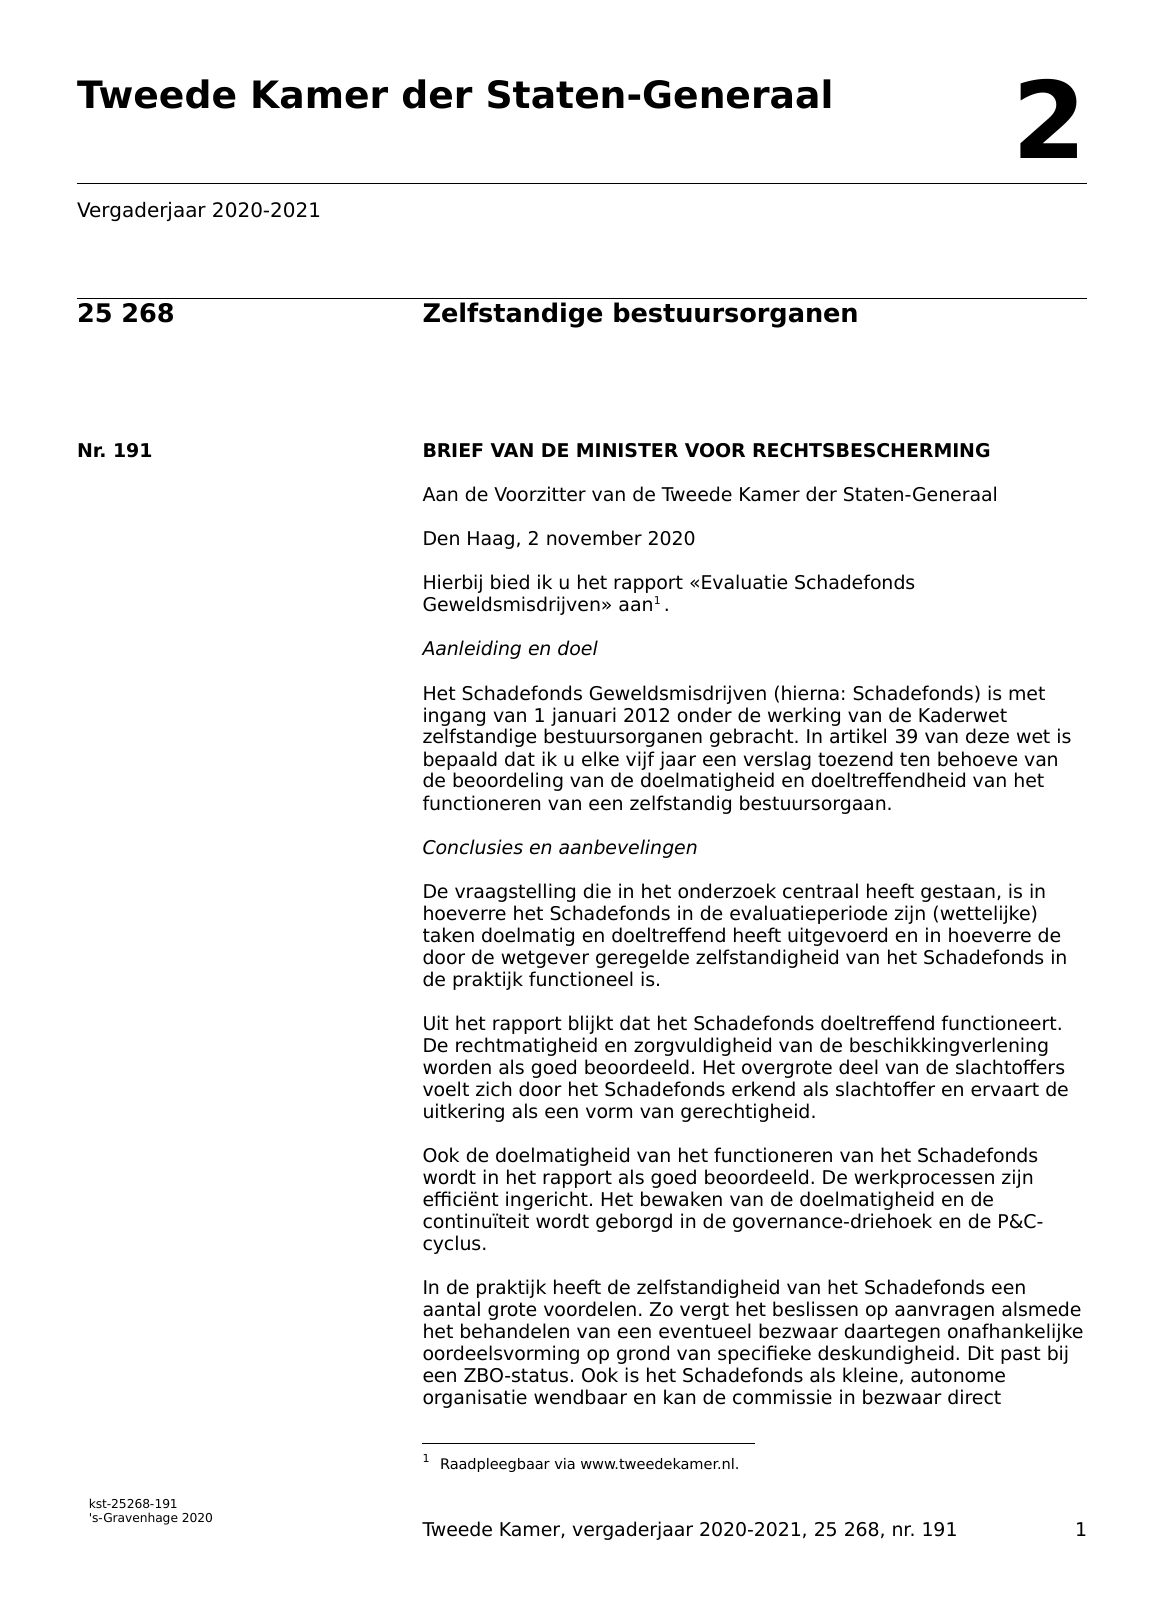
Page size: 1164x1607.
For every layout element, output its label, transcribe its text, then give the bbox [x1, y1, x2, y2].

text Hierbij bied ik u het rapport «Evaluatie Schadefonds Geweldsmisdrijven» aan. [422, 572, 1087, 616]
text kst-25268-191 [88, 1497, 323, 1511]
subtitle Aanleiding en doel [422, 638, 1087, 660]
subtitle Nr. 191 BRIEF VAN DE MINISTER VOOR RECHTSBESCHERMING [77, 440, 1087, 462]
text Het Schadefonds Geweldsmisdrijven (hierna: Schadefonds) is met ingang van 1 januari 2012 onder de werking van de Kaderwet zelfstandige bestuursorganen gebracht. In artikel 39 van deze wet is bepaald dat ik u elke vijf jaar een verslag toezend ten behoeve van de beoordeling van de doelmatigheid en doeltreffendheid van het functioneren van een zelfstandig bestuursorgaan. [422, 682, 1087, 814]
text Uit het rapport blijkt dat het Schadefonds doeltreffend functioneert. De rechtmatigheid en zorgvuldigheid van de beschikkingverlening worden als goed beoordeeld. Het overgrote deel van de slachtoffers voelt zich door het Schadefonds erkend als slachtoffer en ervaart de uitkering als een vorm van gerechtigheid. [422, 1013, 1087, 1123]
text 's-Gravenhage 2020 [88, 1511, 323, 1525]
table_header 2 [886, 59, 1087, 183]
text Den Haag, 2 november 2020 [422, 528, 1087, 550]
text Raadpleegbaar via www.tweedekamer.nl. [422, 1452, 1087, 1474]
text Aan de Voorzitter van de Tweede Kamer der Staten-Generaal [422, 484, 1087, 506]
text In de praktijk heeft de zelfstandigheid van het Schadefonds een aantal grote voordelen. Zo vergt het beslissen op aanvragen alsmede het behandelen van een eventueel bezwaar daartegen onafhankelijke oordeelsvorming op grond van specifieke deskundigheid. Dit past bij een ZBO-status. Ook is het Schadefonds als kleine, autonome organisatie wendbaar en kan de commissie in bezwaar direct [422, 1277, 1087, 1409]
subtitle Conclusies en aanbevelingen [422, 837, 1087, 858]
subtitle 25 268 Zelfstandige bestuursorganen [77, 299, 1087, 329]
table_header Tweede Kamer der Staten-Generaal [77, 59, 886, 183]
text De vraagstelling die in het onderzoek centraal heeft gestaan, is in hoeverre het Schadefonds in de evaluatieperiode zijn (wettelijke) taken doelmatig en doeltreffend heeft uitgevoerd en in hoeverre de door de wetgever geregelde zelfstandigheid van het Schadefonds in de praktijk functioneel is. [422, 881, 1087, 991]
table_cell Vergaderjaar 2020-2021 [77, 184, 1087, 298]
text Ook de doelmatigheid van het functioneren van het Schadefonds wordt in het rapport als goed beoordeeld. De werkprocessen zijn efficiënt ingericht. Het bewaken van de doelmatigheid en de continuïteit wordt geborgd in de governance-driehoek en de P&C-cyclus. [422, 1145, 1087, 1255]
